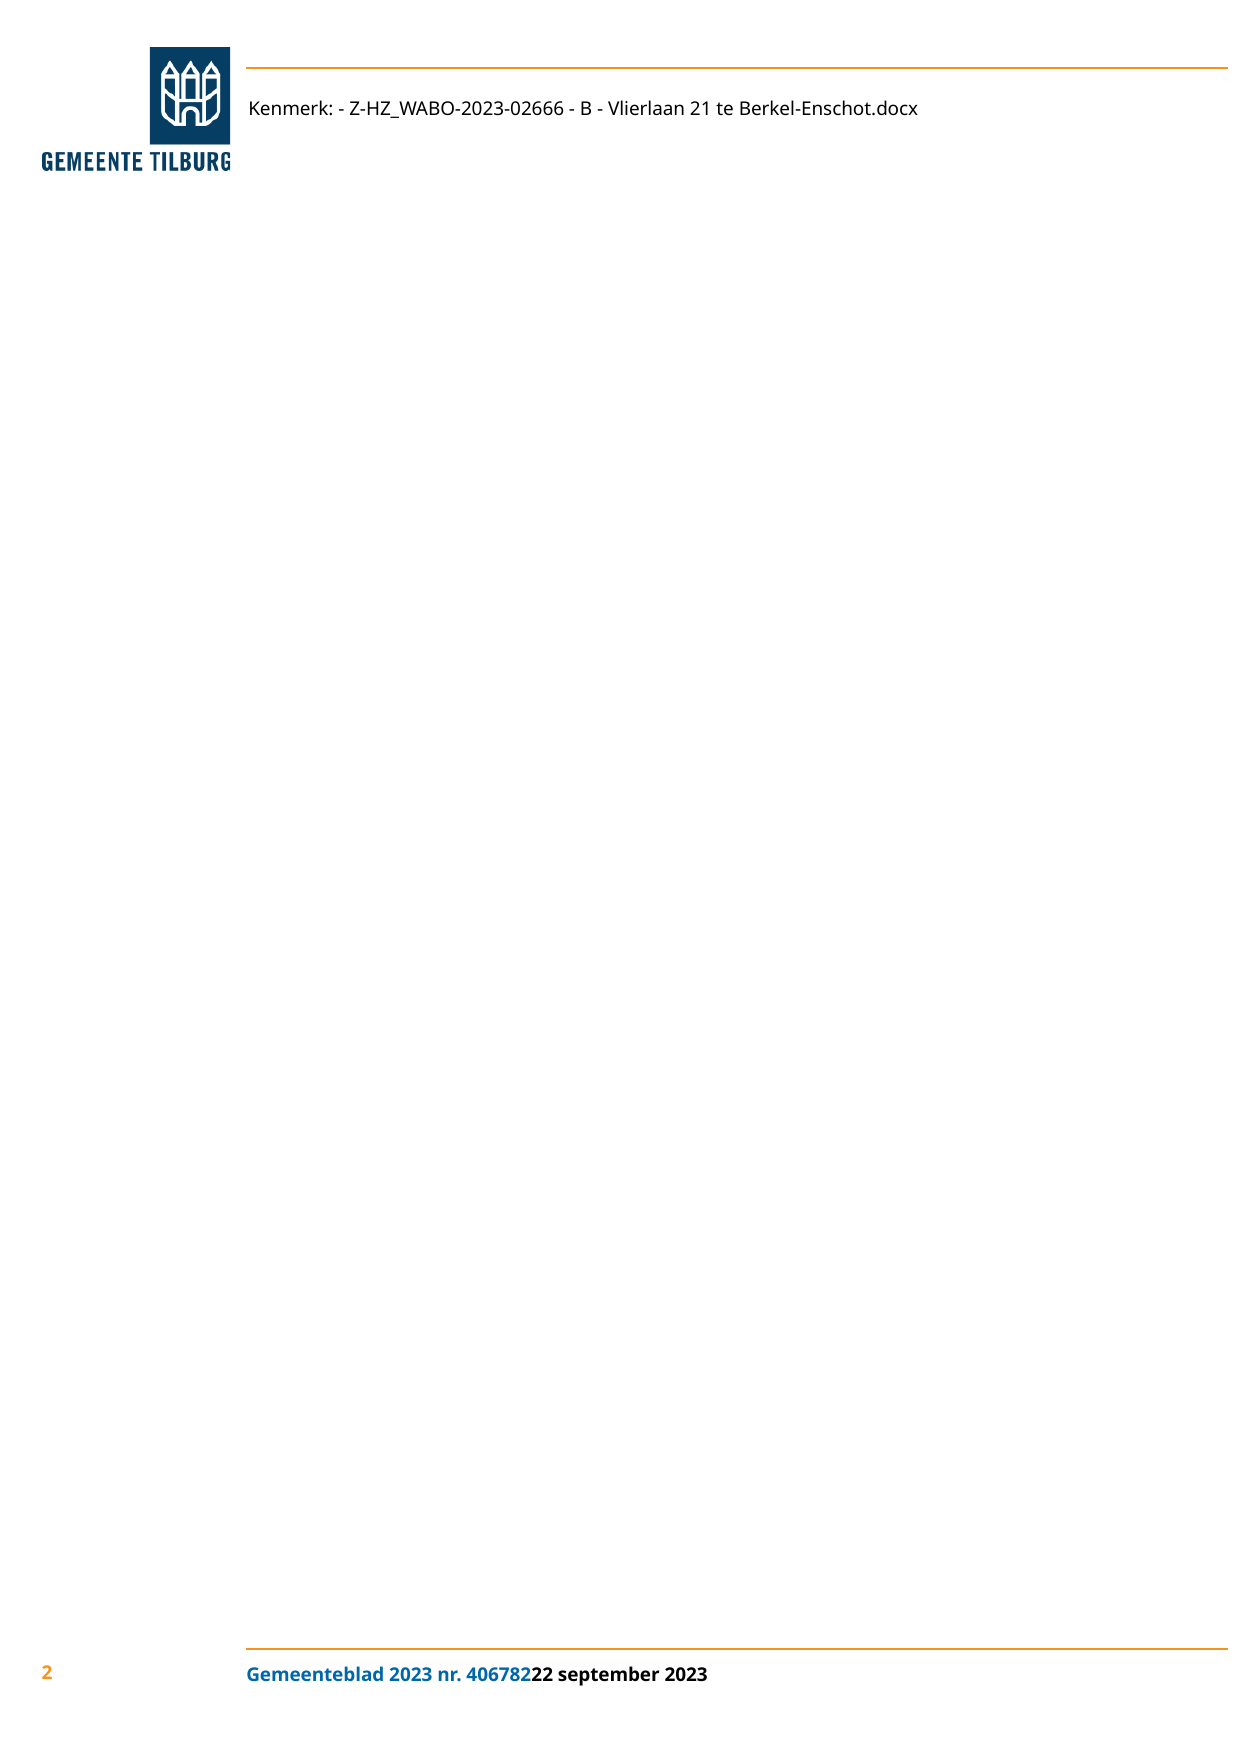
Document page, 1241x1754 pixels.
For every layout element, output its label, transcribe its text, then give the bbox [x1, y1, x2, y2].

text Kenmerk: - Z-HZ_WABO-2023-02666 - B - Vlierlaan 21 te Berkel-Enschot.docx [248, 95, 1152, 121]
picture [41, 47, 231, 172]
